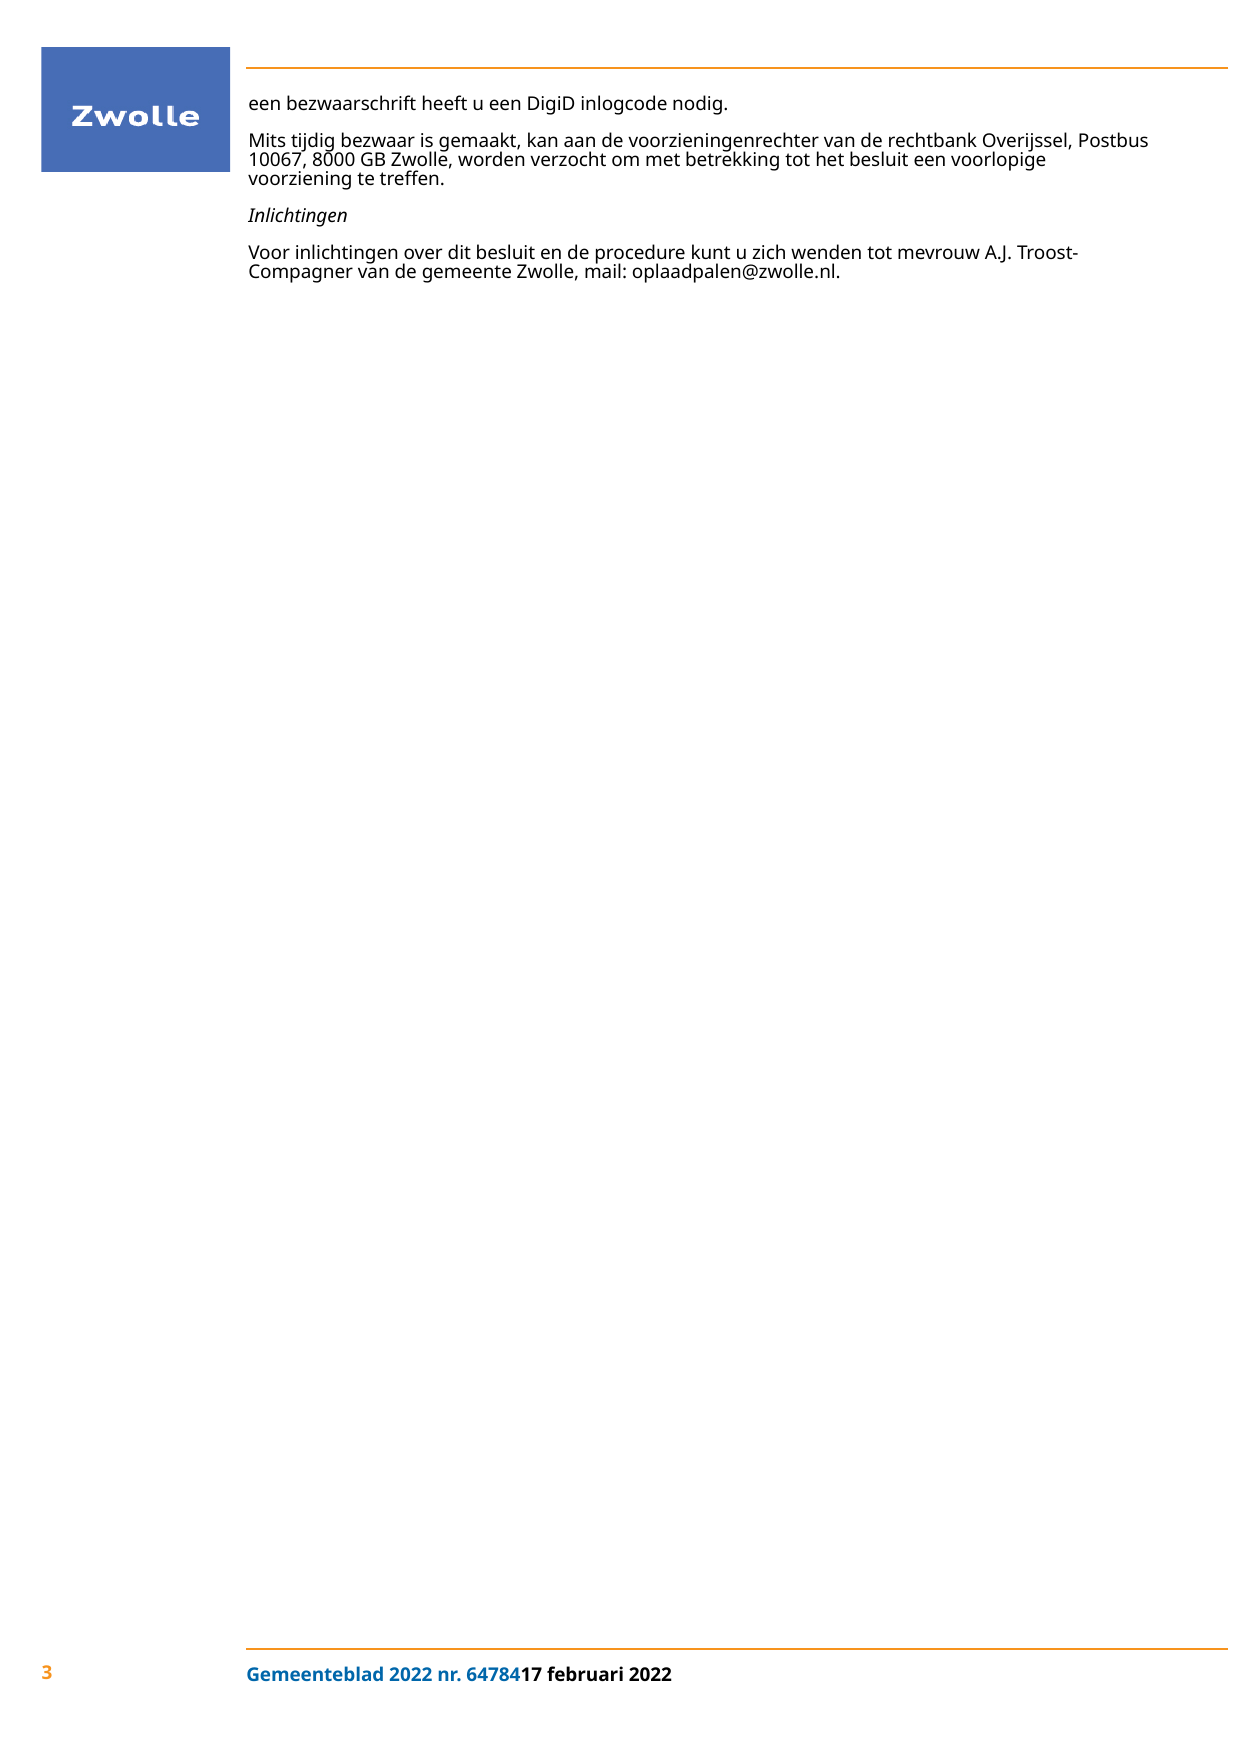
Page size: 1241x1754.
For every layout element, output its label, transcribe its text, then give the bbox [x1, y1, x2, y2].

text Mits tijdig bezwaar is gemaakt, kan aan de voorzieningenrechter van de rechtbank Overijssel, Postbus 10067, 8000 GB Zwolle, worden verzocht om met betrekking tot het besluit een voorlopige voorziening te treffen. [248, 132, 1152, 189]
picture [41, 47, 231, 172]
text Voor inlichtingen over dit besluit en de procedure kunt u zich wenden tot mevrouw A.J. Troost-Compagner van de gemeente Zwolle, mail: oplaadpalen@zwolle.nl. [248, 244, 1152, 283]
text Inlichtingen [248, 207, 1152, 227]
text een bezwaarschrift heeft u een DigiD inlogcode nodig. [248, 95, 1152, 114]
